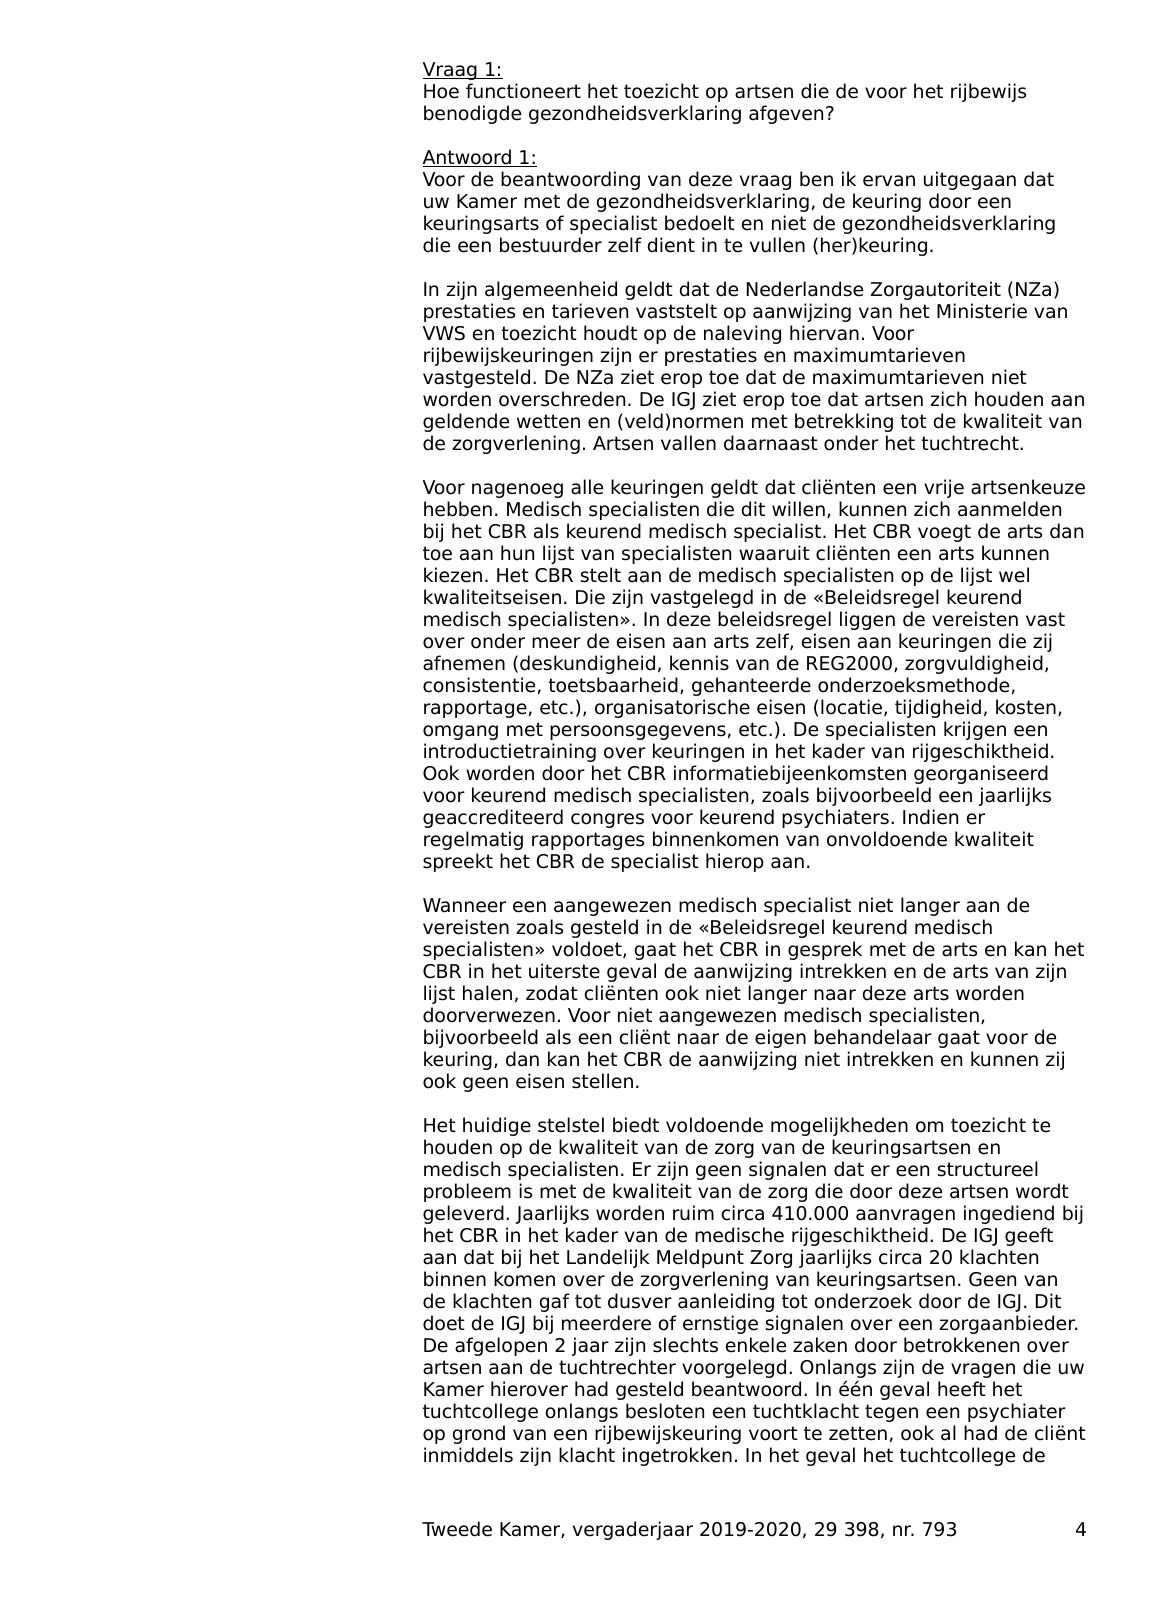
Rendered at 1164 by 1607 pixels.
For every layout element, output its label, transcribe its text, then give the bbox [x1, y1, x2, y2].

text Voor de beantwoording van deze vraag ben ik ervan uitgegaan dat uw Kamer met de gezondheidsverklaring, de keuring door een keuringsarts of specialist bedoelt en niet de gezondheidsverklaring die een bestuurder zelf dient in te vullen (her)keuring. [422, 169, 1087, 257]
text Het huidige stelstel biedt voldoende mogelijkheden om toezicht te houden op de kwaliteit van de zorg van de keuringsartsen en medisch specialisten. Er zijn geen signalen dat er een structureel probleem is met de kwaliteit van de zorg die door deze artsen wordt geleverd. Jaarlijks worden ruim circa 410.000 aanvragen ingediend bij het CBR in het kader van de medische rijgeschiktheid. De IGJ geeft aan dat bij het Landelijk Meldpunt Zorg jaarlijks circa 20 klachten binnen komen over de zorgverlening van keuringsartsen. Geen van de klachten gaf tot dusver aanleiding tot onderzoek door de IGJ. Dit doet de IGJ bij meerdere of ernstige signalen over een zorgaanbieder. De afgelopen 2 jaar zijn slechts enkele zaken door betrokkenen over artsen aan de tuchtrechter voorgelegd. Onlangs zijn de vragen die uw Kamer hierover had gesteld beantwoord. In één geval heeft het tuchtcollege onlangs besloten een tuchtklacht tegen een psychiater op grond van een rijbewijskeuring voort te zetten, ook al had de cliënt inmiddels zijn klacht ingetrokken. In het geval het tuchtcollege de [422, 1115, 1087, 1467]
text Wanneer een aangewezen medisch specialist niet langer aan de vereisten zoals gesteld in de «Beleidsregel keurend medisch specialisten» voldoet, gaat het CBR in gesprek met de arts en kan het CBR in het uiterste geval de aanwijzing intrekken en de arts van zijn lijst halen, zodat cliënten ook niet langer naar deze arts worden doorverwezen. Voor niet aangewezen medisch specialisten, bijvoorbeeld als een cliënt naar de eigen behandelaar gaat voor de keuring, dan kan het CBR de aanwijzing niet intrekken en kunnen zij ook geen eisen stellen. [422, 895, 1087, 1093]
text Hoe functioneert het toezicht op artsen die de voor het rijbewijs benodigde gezondheidsverklaring afgeven? [422, 81, 1087, 125]
text Voor nagenoeg alle keuringen geldt dat cliënten een vrije artsenkeuze hebben. Medisch specialisten die dit willen, kunnen zich aanmelden bij het CBR als keurend medisch specialist. Het CBR voegt de arts dan toe aan hun lijst van specialisten waaruit cliënten een arts kunnen kiezen. Het CBR stelt aan de medisch specialisten op de lijst wel kwaliteitseisen. Die zijn vastgelegd in de «Beleidsregel keurend medisch specialisten». In deze beleidsregel liggen de vereisten vast over onder meer de eisen aan arts zelf, eisen aan keuringen die zij afnemen (deskundigheid, kennis van de REG2000, zorgvuldigheid, consistentie, toetsbaarheid, gehanteerde onderzoeksmethode, rapportage, etc.), organisatorische eisen (locatie, tijdigheid, kosten, omgang met persoonsgegevens, etc.). De specialisten krijgen een introductietraining over keuringen in het kader van rijgeschiktheid. Ook worden door het CBR informatiebijeenkomsten georganiseerd voor keurend medisch specialisten, zoals bijvoorbeeld een jaarlijks geaccrediteerd congres voor keurend psychiaters. Indien er regelmatig rapportages binnenkomen van onvoldoende kwaliteit spreekt het CBR de specialist hierop aan. [422, 477, 1087, 873]
subtitle Vraag 1: [422, 59, 1087, 81]
text In zijn algemeenheid geldt dat de Nederlandse Zorgautoriteit (NZa) prestaties en tarieven vaststelt op aanwijzing van het Ministerie van VWS en toezicht houdt op de naleving hiervan. Voor rijbewijskeuringen zijn er prestaties en maximumtarieven vastgesteld. De NZa ziet erop toe dat de maximumtarieven niet worden overschreden. De IGJ ziet erop toe dat artsen zich houden aan geldende wetten en (veld)normen met betrekking tot de kwaliteit van de zorgverlening. Artsen vallen daarnaast onder het tuchtrecht. [422, 279, 1087, 455]
subtitle Antwoord 1: [422, 147, 1087, 169]
